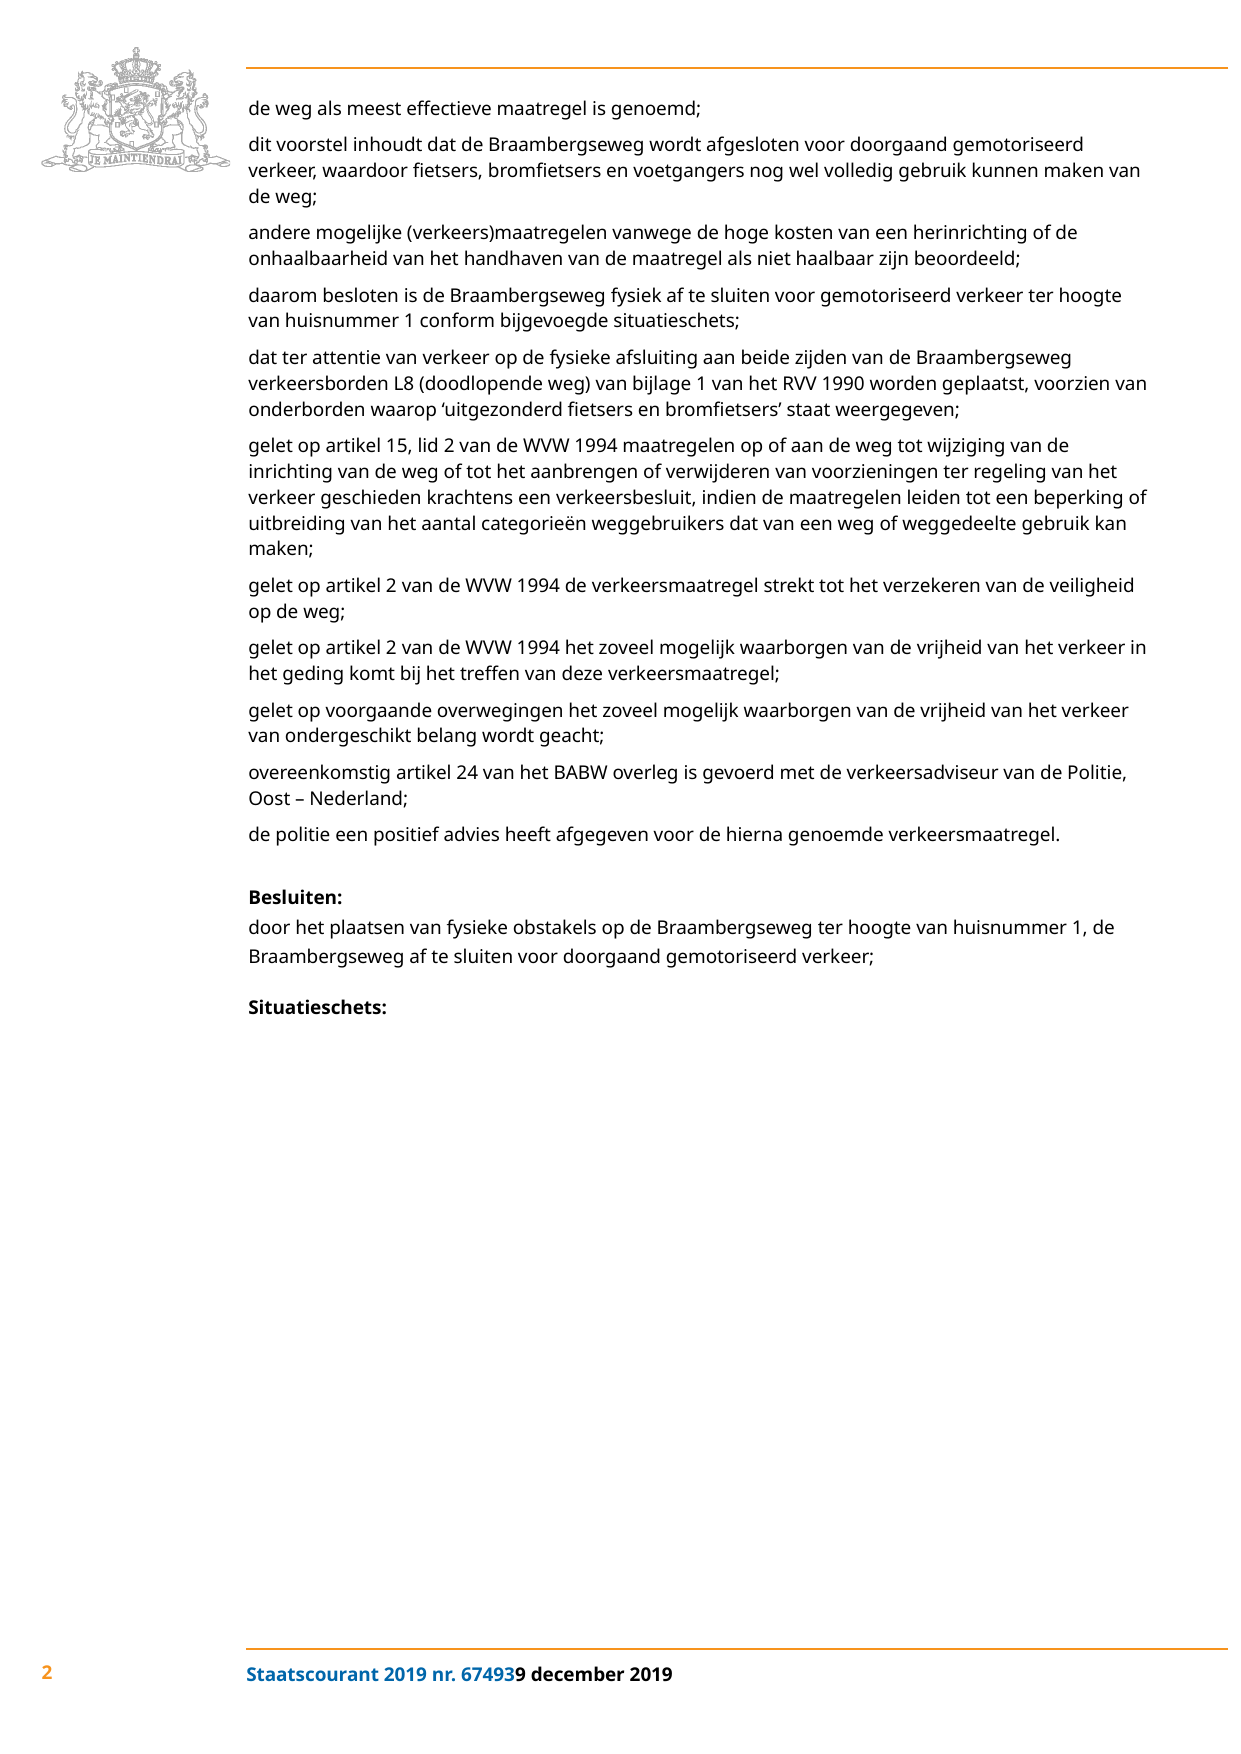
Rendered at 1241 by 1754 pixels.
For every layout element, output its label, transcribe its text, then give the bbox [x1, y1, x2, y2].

text Besluiten: [248, 884, 1152, 910]
text dat ter attentie van verkeer op de fysieke afsluiting aan beide zijden van de Braambergseweg verkeersborden L8 (doodlopende weg) van bijlage 1 van het RVV 1990 worden geplaatst, voorzien van onderborden waarop ‘uitgezonderd fietsers en bromfietsers’ staat weergegeven; [248, 344, 1152, 422]
text door het plaatsen van fysieke obstakels op de Braambergseweg ter hoogte van huisnummer 1, de Braambergseweg af te sluiten voor doorgaand gemotoriseerd verkeer; [248, 914, 1152, 969]
text andere mogelijke (verkeers)maatregelen vanwege de hoge kosten van een herinrichting of de onhaalbaarheid van het handhaven van de maatregel als niet haalbaar zijn beoordeeld; [248, 219, 1152, 271]
text de politie een positief advies heeft afgegeven voor de hierna genoemde verkeersmaatregel. [248, 822, 1152, 847]
text gelet op artikel 2 van de WVW 1994 het zoveel mogelijk waarborgen van de vrijheid van het verkeer in het geding komt bij het treffen van deze verkeersmaatregel; [248, 634, 1152, 686]
picture [41, 47, 231, 172]
text gelet op artikel 15, lid 2 van de WVW 1994 maatregelen op of aan de weg tot wijziging van de inrichting van de weg of tot het aanbrengen of verwijderen van voorzieningen ter regeling van het verkeer geschieden krachtens een verkeersbesluit, indien de maatregelen leiden tot een beperking of uitbreiding van het aantal categorieën weggebruikers dat van een weg of weggedeelte gebruik kan maken; [248, 432, 1152, 561]
text daarom besloten is de Braambergseweg fysiek af te sluiten voor gemotoriseerd verkeer ter hoogte van huisnummer 1 conform bijgevoegde situatieschets; [248, 282, 1152, 333]
text overeenkomstig artikel 24 van het BABW overleg is gevoerd met de verkeersadviseur van de Politie, Oost – Nederland; [248, 759, 1152, 811]
text dit voorstel inhoudt dat de Braambergseweg wordt afgesloten voor doorgaand gemotoriseerd verkeer, waardoor fietsers, bromfietsers en voetgangers nog wel volledig gebruik kunnen maken van de weg; [248, 131, 1152, 209]
text Situatieschets: [248, 994, 1152, 1020]
text de weg als meest effectieve maatregel is genoemd; [248, 95, 1152, 121]
text gelet op artikel 2 van de WVW 1994 de verkeersmaatregel strekt tot het verzekeren van de veiligheid op de weg; [248, 572, 1152, 623]
text gelet op voorgaande overwegingen het zoveel mogelijk waarborgen van de vrijheid van het verkeer van ondergeschikt belang wordt geacht; [248, 697, 1152, 748]
